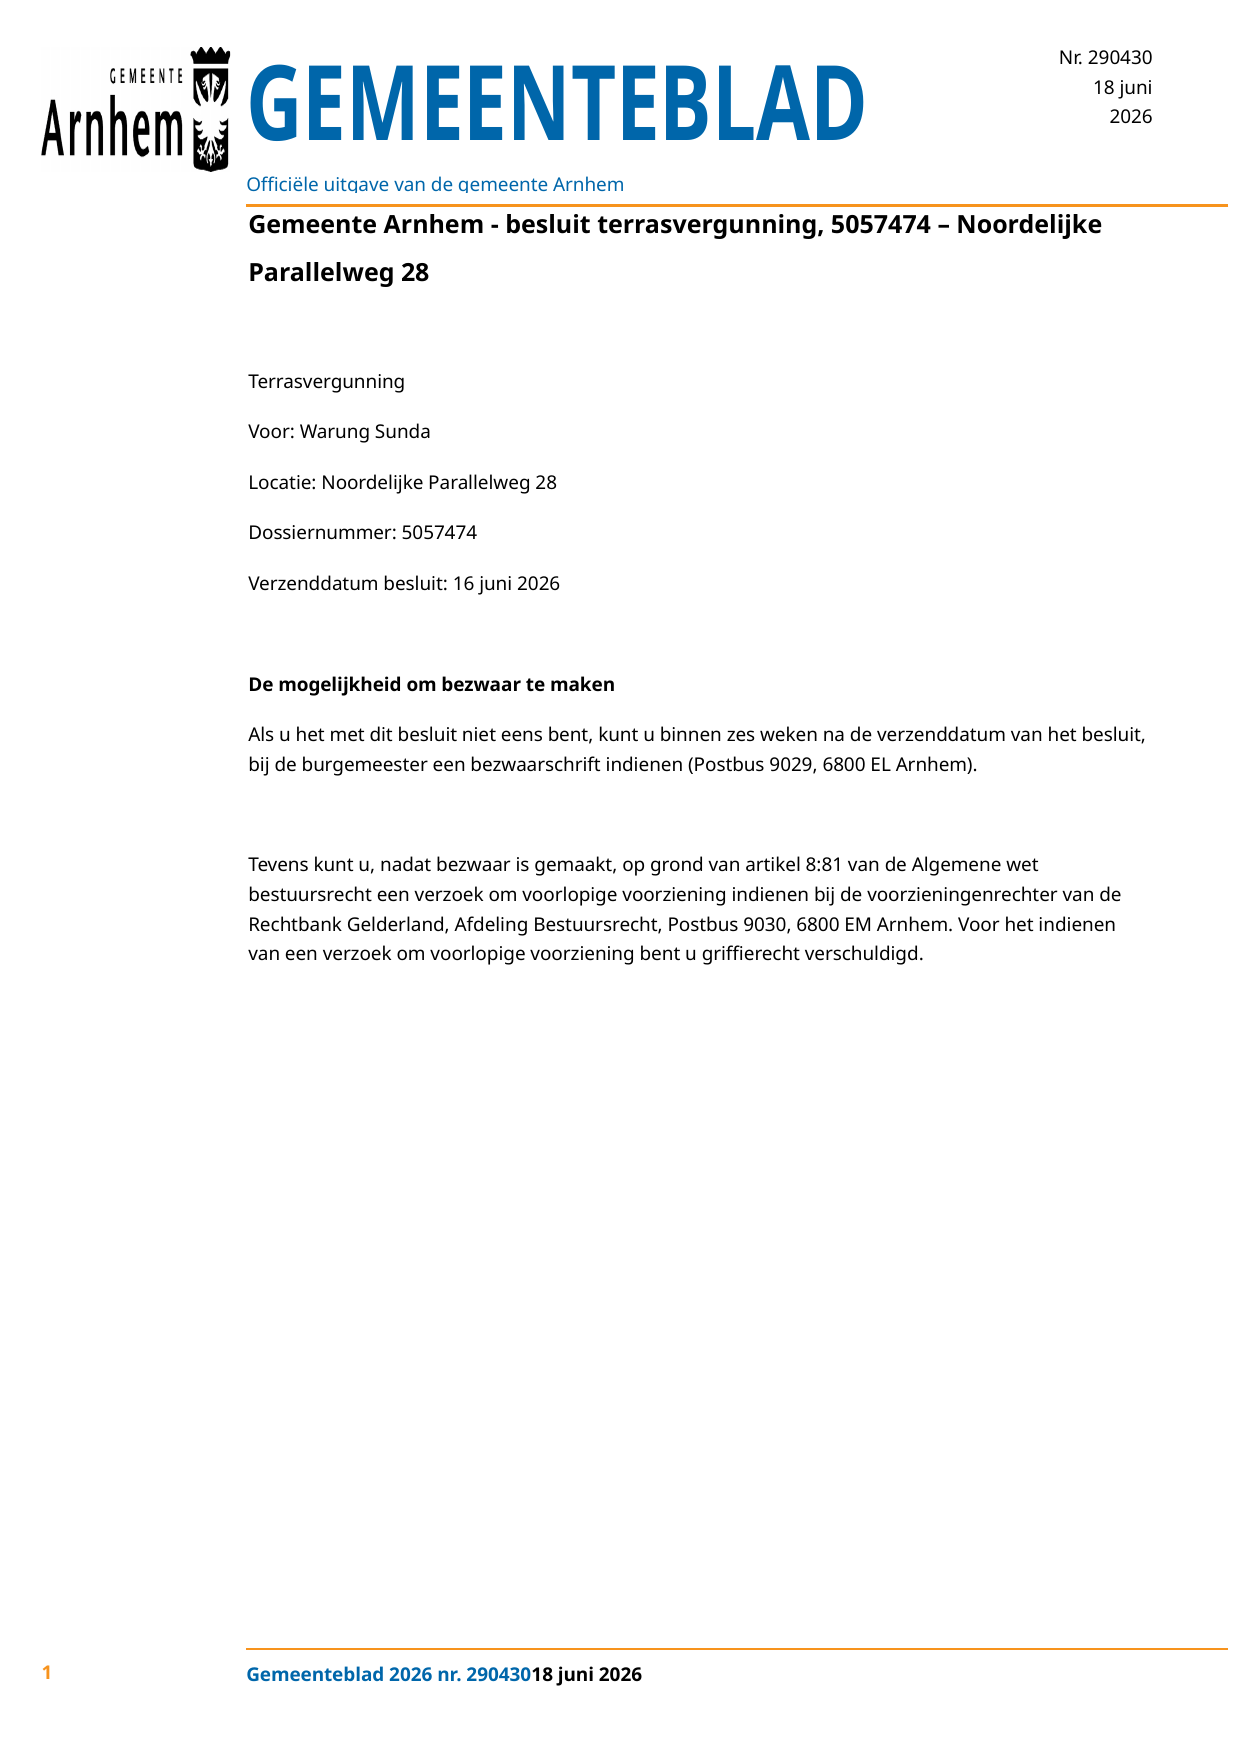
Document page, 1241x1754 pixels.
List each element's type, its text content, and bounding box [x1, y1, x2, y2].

text Dossiernummer: 5057474 [248, 519, 1152, 545]
text Terrasvergunning [248, 368, 1152, 394]
text Tevens kunt u, nadat bezwaar is gemaakt, op grond van artikel 8:81 van de Algemene wet bestuursrecht een verzoek om voorlopige voorziening indienen bij de voorzieningenrechter van de Rechtbank Gelderland, Afdeling Bestuursrecht, Postbus 9030, 6800 EM Arnhem. Voor het indienen van een verzoek om voorlopige voorziening bent u griffierecht verschuldigd. [248, 852, 1152, 966]
picture [41, 47, 231, 172]
text Als u het met dit besluit niet eens bent, kunt u binnen zes weken na de verzenddatum van het besluit, bij de burgemeester een bezwaarschrift indienen (Postbus 9029, 6800 EL Arnhem). [248, 721, 1152, 777]
text Locatie: Noordelijke Parallelweg 28 [248, 469, 1152, 495]
text Gemeente Arnhem - besluit terrasvergunning, 5057474 – Noordelijke Parallelweg 28 [248, 207, 1152, 288]
text Verzenddatum besluit: 16 juni 2026 [248, 570, 1152, 596]
text Voor: Warung Sunda [248, 419, 1152, 444]
text De mogelijkheid om bezwaar te maken [248, 671, 1152, 697]
